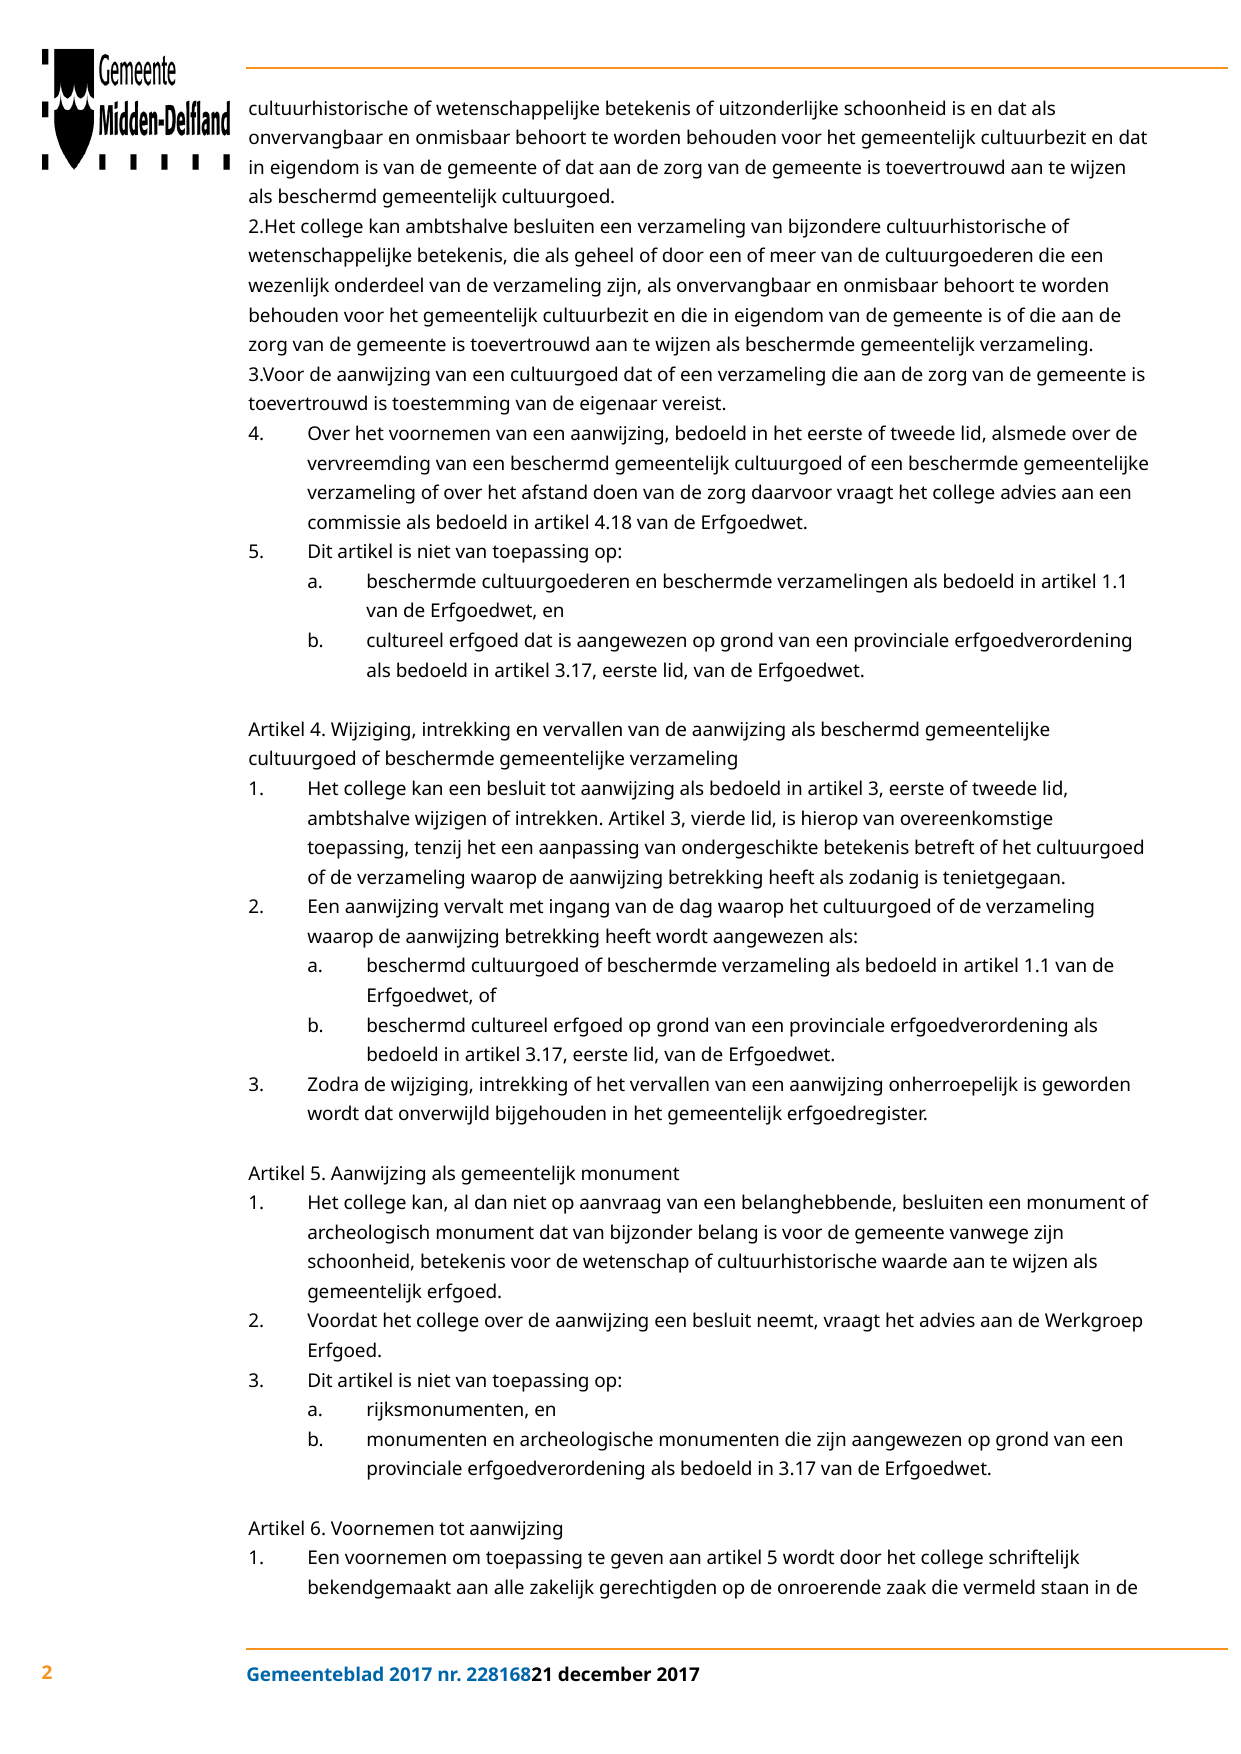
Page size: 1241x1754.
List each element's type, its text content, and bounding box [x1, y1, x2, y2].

list Een aanwijzing vervalt met ingang van de dag waarop het cultuurgoed of de verzameling waarop de aanwijzing betrekking heeft wordt aangewezen als: [248, 893, 1152, 949]
text behouden voor het gemeentelijk cultuurbezit en die in eigendom van de gemeente is of die aan de zorg van de gemeente is toevertrouwd aan te wijzen als beschermde gemeentelijk verzameling. [248, 302, 1152, 357]
list monumenten en archeologische monumenten die zijn aangewezen op grond van een provinciale erfgoedverordening als bedoeld in 3.17 van de Erfgoedwet. [307, 1426, 1152, 1481]
list rijksmonumenten, en [307, 1396, 1152, 1422]
text Artikel 6. Voornemen tot aanwijzing [248, 1515, 1152, 1541]
list beschermde cultuurgoederen en beschermde verzamelingen als bedoeld in artikel 1.1 van de Erfgoedwet, en [307, 568, 1152, 623]
list Een voornemen om toepassing te geven aan artikel 5 wordt door het college schriftelijk bekendgemaakt aan alle zakelijk gerechtigden op de onroerende zaak die vermeld staan in de [248, 1544, 1152, 1600]
list Over het voornemen van een aanwijzing, bedoeld in het eerste of tweede lid, alsmede over de vervreemding van een beschermd gemeentelijk cultuurgoed of een beschermde gemeentelijke verzameling of over het afstand doen van de zorg daarvoor vraagt het college advies aan een commissie als bedoeld in artikel 4.18 van de Erfgoedwet. [248, 420, 1152, 535]
text 2.Het college kan ambtshalve besluiten een verzameling van bijzondere cultuurhistorische of wetenschappelijke betekenis, die als geheel of door een of meer van de cultuurgoederen die een wezenlijk onderdeel van de verzameling zijn, als onvervangbaar en onmisbaar behoort te worden [248, 213, 1152, 298]
list Dit artikel is niet van toepassing op: [248, 1367, 1152, 1393]
list Het college kan een besluit tot aanwijzing als bedoeld in artikel 3, eerste of tweede lid, ambtshalve wijzigen of intrekken. Artikel 3, vierde lid, is hierop van overeenkomstige toepassing, tenzij het een aanpassing van ondergeschikte betekenis betreft of het cultuurgoed of de verzameling waarop de aanwijzing betrekking heeft als zodanig is tenietgegaan. [248, 775, 1152, 890]
picture [41, 47, 231, 172]
text Artikel 5. Aanwijzing als gemeentelijk monument [248, 1160, 1152, 1186]
text toevertrouwd is toestemming van de eigenaar vereist. [248, 391, 1152, 416]
text Artikel 4. Wijziging, intrekking en vervallen van de aanwijzing als beschermd gemeentelijke cultuurgoed of beschermde gemeentelijke verzameling [248, 716, 1152, 771]
list Het college kan, al dan niet op aanvraag van een belanghebbende, besluiten een monument of archeologisch monument dat van bijzonder belang is voor de gemeente vanwege zijn schoonheid, betekenis voor de wetenschap of cultuurhistorische waarde aan te wijzen als gemeentelijk erfgoed. [248, 1189, 1152, 1304]
list Dit artikel is niet van toepassing op: [248, 538, 1152, 564]
text cultuurhistorische of wetenschappelijke betekenis of uitzonderlijke schoonheid is en dat als onvervangbaar en onmisbaar behoort te worden behouden voor het gemeentelijk cultuurbezit en dat in eigendom is van de gemeente of dat aan de zorg van de gemeente is toevertrouwd aan te wijzen als beschermd gemeentelijk cultuurgoed. [248, 95, 1152, 209]
list beschermd cultuurgoed of beschermde verzameling als bedoeld in artikel 1.1 van de Erfgoedwet, of [307, 953, 1152, 1008]
text 3.Voor de aanwijzing van een cultuurgoed dat of een verzameling die aan de zorg van de gemeente is [248, 361, 1152, 387]
list Voordat het college over de aanwijzing een besluit neemt, vraagt het advies aan de Werkgroep Erfgoed. [248, 1308, 1152, 1363]
list beschermd cultureel erfgoed op grond van een provinciale erfgoedverordening als bedoeld in artikel 3.17, eerste lid, van de Erfgoedwet. [307, 1012, 1152, 1067]
list Zodra de wijziging, intrekking of het vervallen van een aanwijzing onherroepelijk is geworden wordt dat onverwijld bijgehouden in het gemeentelijk erfgoedregister. [248, 1071, 1152, 1126]
list cultureel erfgoed dat is aangewezen op grond van een provinciale erfgoedverordening als bedoeld in artikel 3.17, eerste lid, van de Erfgoedwet. [307, 627, 1152, 683]
